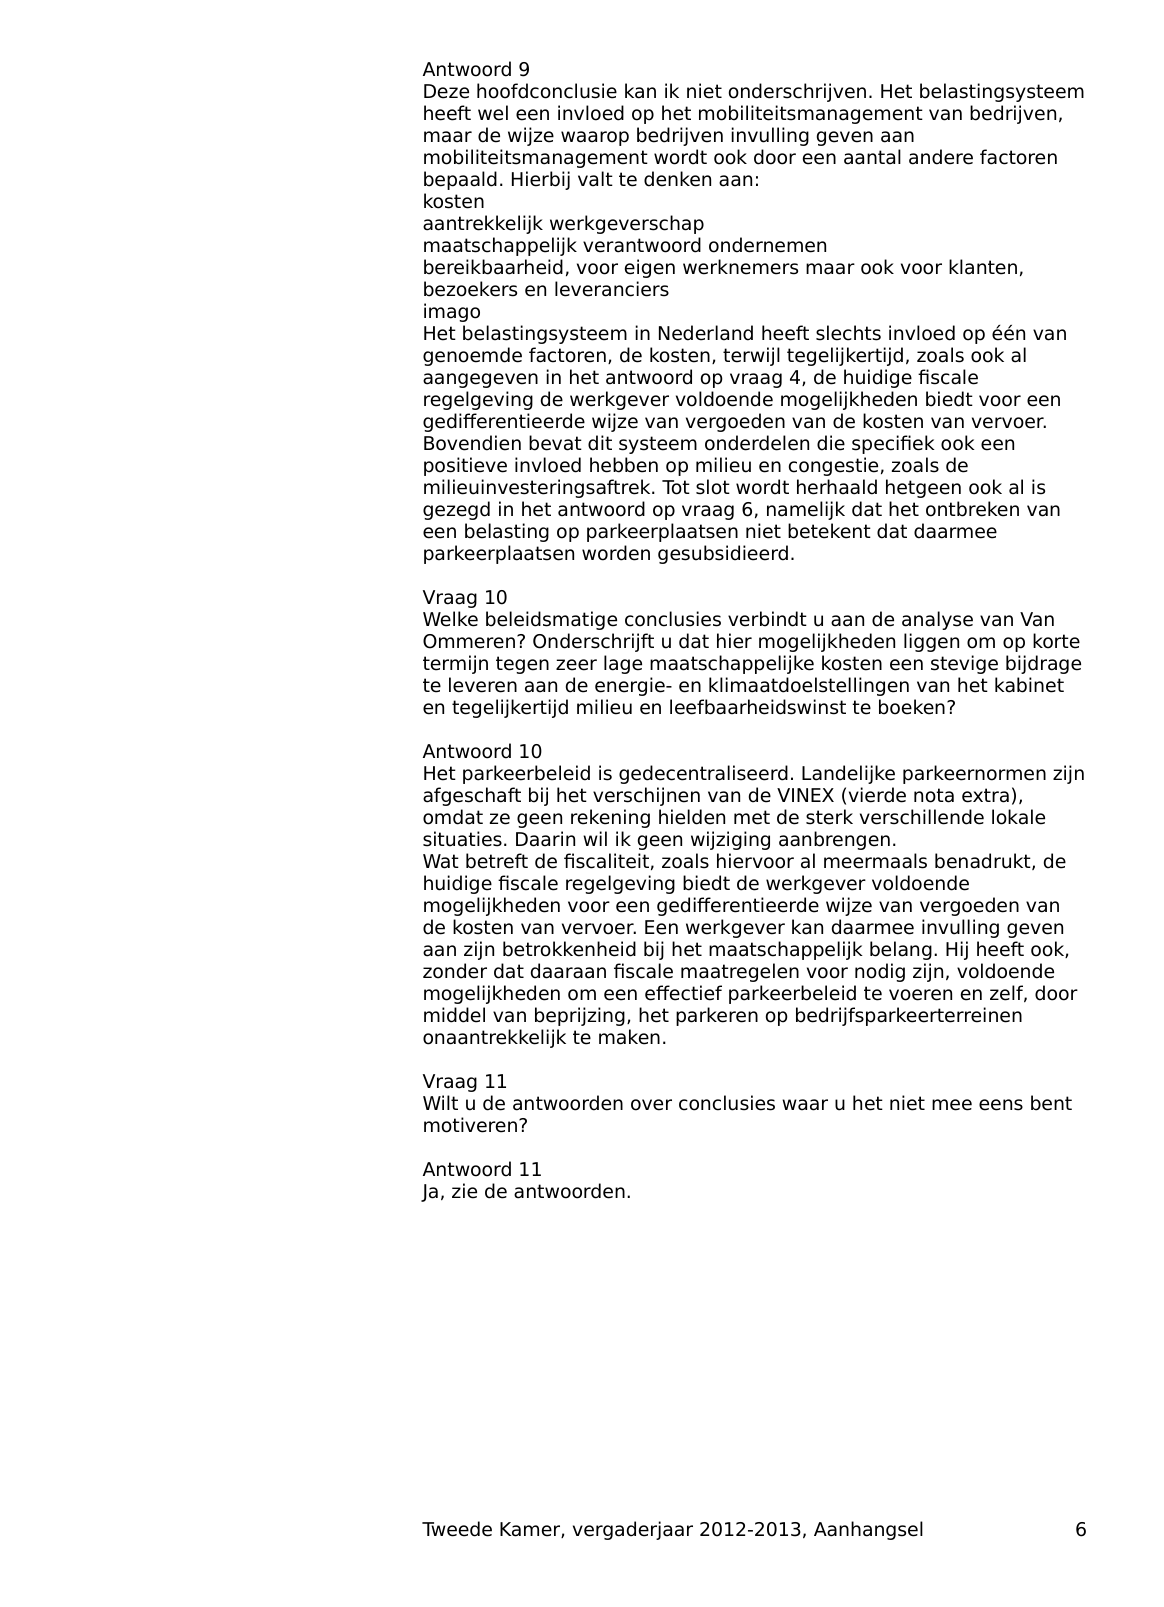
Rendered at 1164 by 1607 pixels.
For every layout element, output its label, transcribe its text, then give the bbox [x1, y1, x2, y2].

text Vraag 11 [422, 1071, 1087, 1093]
text bereikbaarheid, voor eigen werknemers maar ook voor klanten, bezoekers en leveranciers [422, 257, 1087, 301]
text Antwoord 11 [422, 1159, 1087, 1181]
text Vraag 10 [422, 587, 1087, 609]
text kosten [422, 191, 1087, 213]
text Deze hoofdconclusie kan ik niet onderschrijven. Het belastingsysteem heeft wel een invloed op het mobiliteitsmanagement van bedrijven, maar de wijze waarop bedrijven invulling geven aan mobiliteitsmanagement wordt ook door een aantal andere factoren bepaald. Hierbij valt te denken aan: [422, 81, 1087, 191]
text Antwoord 10 [422, 741, 1087, 763]
text imago [422, 301, 1087, 323]
text Wat betreft de fiscaliteit, zoals hiervoor al meermaals benadrukt, de huidige fiscale regelgeving biedt de werkgever voldoende mogelijkheden voor een gedifferentieerde wijze van vergoeden van de kosten van vervoer. Een werkgever kan daarmee invulling geven aan zijn betrokkenheid bij het maatschappelijk belang. Hij heeft ook, zonder dat daaraan fiscale maatregelen voor nodig zijn, voldoende mogelijkheden om een effectief parkeerbeleid te voeren en zelf, door middel van beprijzing, het parkeren op bedrijfsparkeerterreinen onaantrekkelijk te maken. [422, 851, 1087, 1048]
text Het parkeerbeleid is gedecentraliseerd. Landelijke parkeernormen zijn afgeschaft bij het verschijnen van de VINEX (vierde nota extra), omdat ze geen rekening hielden met de sterk verschillende lokale situaties. Daarin wil ik geen wijziging aanbrengen. [422, 763, 1087, 851]
text Antwoord 9 [422, 59, 1087, 81]
text Het belastingsysteem in Nederland heeft slechts invloed op één van genoemde factoren, de kosten, terwijl tegelijkertijd, zoals ook al aangegeven in het antwoord op vraag 4, de huidige fiscale regelgeving de werkgever voldoende mogelijkheden biedt voor een gedifferentieerde wijze van vergoeden van de kosten van vervoer. Bovendien bevat dit systeem onderdelen die specifiek ook een positieve invloed hebben op milieu en congestie, zoals de milieuinvesteringsaftrek. Tot slot wordt herhaald hetgeen ook al is gezegd in het antwoord op vraag 6, namelijk dat het ontbreken van een belasting op parkeerplaatsen niet betekent dat daarmee parkeerplaatsen worden gesubsidieerd. [422, 323, 1087, 564]
text aantrekkelijk werkgeverschap [422, 213, 1087, 235]
text maatschappelijk verantwoord ondernemen [422, 235, 1087, 257]
text Welke beleidsmatige conclusies verbindt u aan de analyse van Van Ommeren? Onderschrijft u dat hier mogelijkheden liggen om op korte termijn tegen zeer lage maatschappelijke kosten een stevige bijdrage te leveren aan de energie- en klimaatdoelstellingen van het kabinet en tegelijkertijd milieu en leefbaarheidswinst te boeken? [422, 609, 1087, 719]
text Ja, zie de antwoorden. [422, 1181, 1087, 1203]
text Wilt u de antwoorden over conclusies waar u het niet mee eens bent motiveren? [422, 1093, 1087, 1137]
